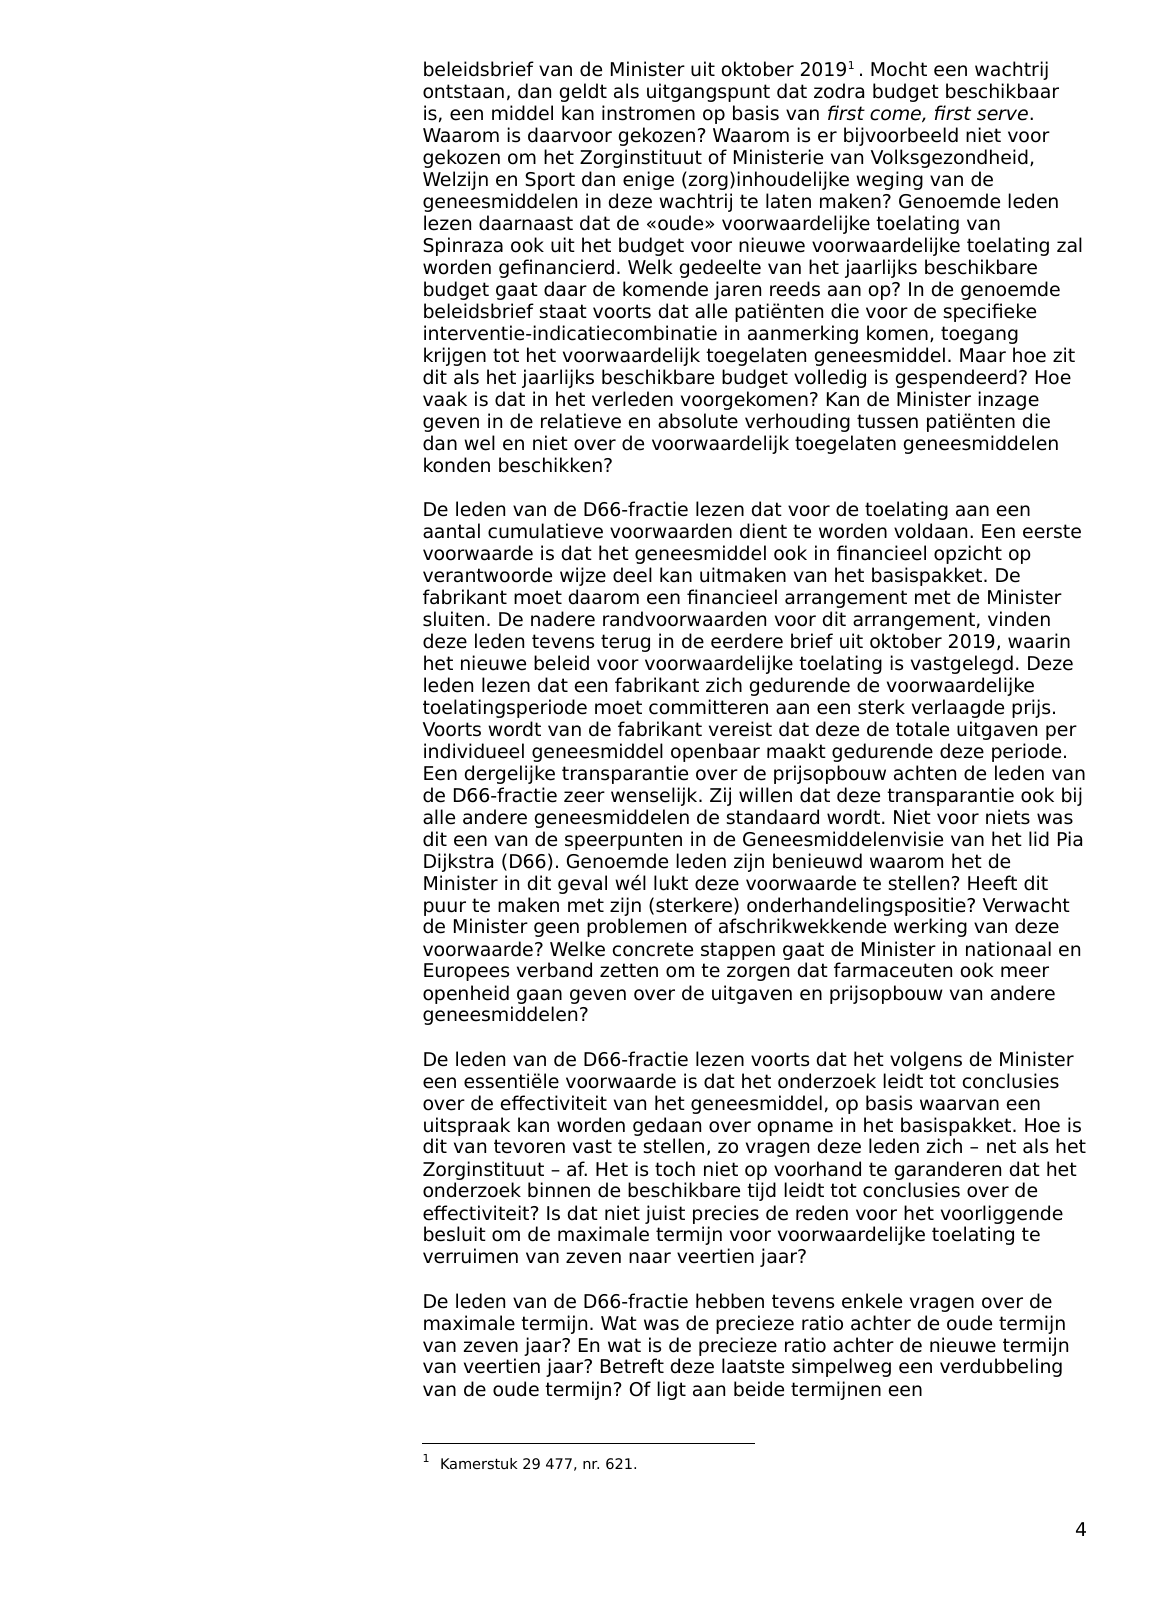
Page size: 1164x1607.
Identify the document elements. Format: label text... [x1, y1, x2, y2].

text De leden van de D66-fractie hebben tevens enkele vragen over de maximale termijn. Wat was de precieze ratio achter de oude termijn van zeven jaar? En wat is de precieze ratio achter de nieuwe termijn van veertien jaar? Betreft deze laatste simpelweg een verdubbeling van de oude termijn? Of ligt aan beide termijnen een [422, 1291, 1087, 1400]
text beleidsbrief van de Minister uit oktober 2019. Mocht een wachtrij ontstaan, dan geldt als uitgangspunt dat zodra budget beschikbaar is, een middel kan instromen op basis van first come, first serve. Waarom is daarvoor gekozen? Waarom is er bijvoorbeeld niet voor gekozen om het Zorginstituut of Ministerie van Volksgezondheid, Welzijn en Sport dan enige (zorg)inhoudelijke weging van de geneesmiddelen in deze wachtrij te laten maken? Genoemde leden lezen daarnaast dat de «oude» voorwaardelijke toelating van Spinraza ook uit het budget voor nieuwe voorwaardelijke toelating zal worden gefinancierd. Welk gedeelte van het jaarlijks beschikbare budget gaat daar de komende jaren reeds aan op? In de genoemde beleidsbrief staat voorts dat alle patiënten die voor de specifieke interventie-indicatiecombinatie in aanmerking komen, toegang krijgen tot het voorwaardelijk toegelaten geneesmiddel. Maar hoe zit dit als het jaarlijks beschikbare budget volledig is gespendeerd? Hoe vaak is dat in het verleden voorgekomen? Kan de Minister inzage geven in de relatieve en absolute verhouding tussen patiënten die dan wel en niet over de voorwaardelijk toegelaten geneesmiddelen konden beschikken? [422, 59, 1087, 477]
text De leden van de D66-fractie lezen voorts dat het volgens de Minister een essentiële voorwaarde is dat het onderzoek leidt tot conclusies over de effectiviteit van het geneesmiddel, op basis waarvan een uitspraak kan worden gedaan over opname in het basispakket. Hoe is dit van tevoren vast te stellen, zo vragen deze leden zich – net als het Zorginstituut – af. Het is toch niet op voorhand te garanderen dat het onderzoek binnen de beschikbare tijd leidt tot conclusies over de effectiviteit? Is dat niet juist precies de reden voor het voorliggende besluit om de maximale termijn voor voorwaardelijke toelating te verruimen van zeven naar veertien jaar? [422, 1048, 1087, 1268]
text De leden van de D66-fractie lezen dat voor de toelating aan een aantal cumulatieve voorwaarden dient te worden voldaan. Een eerste voorwaarde is dat het geneesmiddel ook in financieel opzicht op verantwoorde wijze deel kan uitmaken van het basispakket. De fabrikant moet daarom een financieel arrangement met de Minister sluiten. De nadere randvoorwaarden voor dit arrangement, vinden deze leden tevens terug in de eerdere brief uit oktober 2019, waarin het nieuwe beleid voor voorwaardelijke toelating is vastgelegd. Deze leden lezen dat een fabrikant zich gedurende de voorwaardelijke toelatingsperiode moet committeren aan een sterk verlaagde prijs. Voorts wordt van de fabrikant vereist dat deze de totale uitgaven per individueel geneesmiddel openbaar maakt gedurende deze periode. Een dergelijke transparantie over de prijsopbouw achten de leden van de D66-fractie zeer wenselijk. Zij willen dat deze transparantie ook bij alle andere geneesmiddelen de standaard wordt. Niet voor niets was dit een van de speerpunten in de Geneesmiddelenvisie van het lid Pia Dijkstra (D66). Genoemde leden zijn benieuwd waarom het de Minister in dit geval wél lukt deze voorwaarde te stellen? Heeft dit puur te maken met zijn (sterkere) onderhandelingspositie? Verwacht de Minister geen problemen of afschrikwekkende werking van deze voorwaarde? Welke concrete stappen gaat de Minister in nationaal en Europees verband zetten om te zorgen dat farmaceuten ook meer openheid gaan geven over de uitgaven en prijsopbouw van andere geneesmiddelen? [422, 499, 1087, 1026]
text Kamerstuk 29 477, nr. 621. [422, 1452, 1087, 1474]
